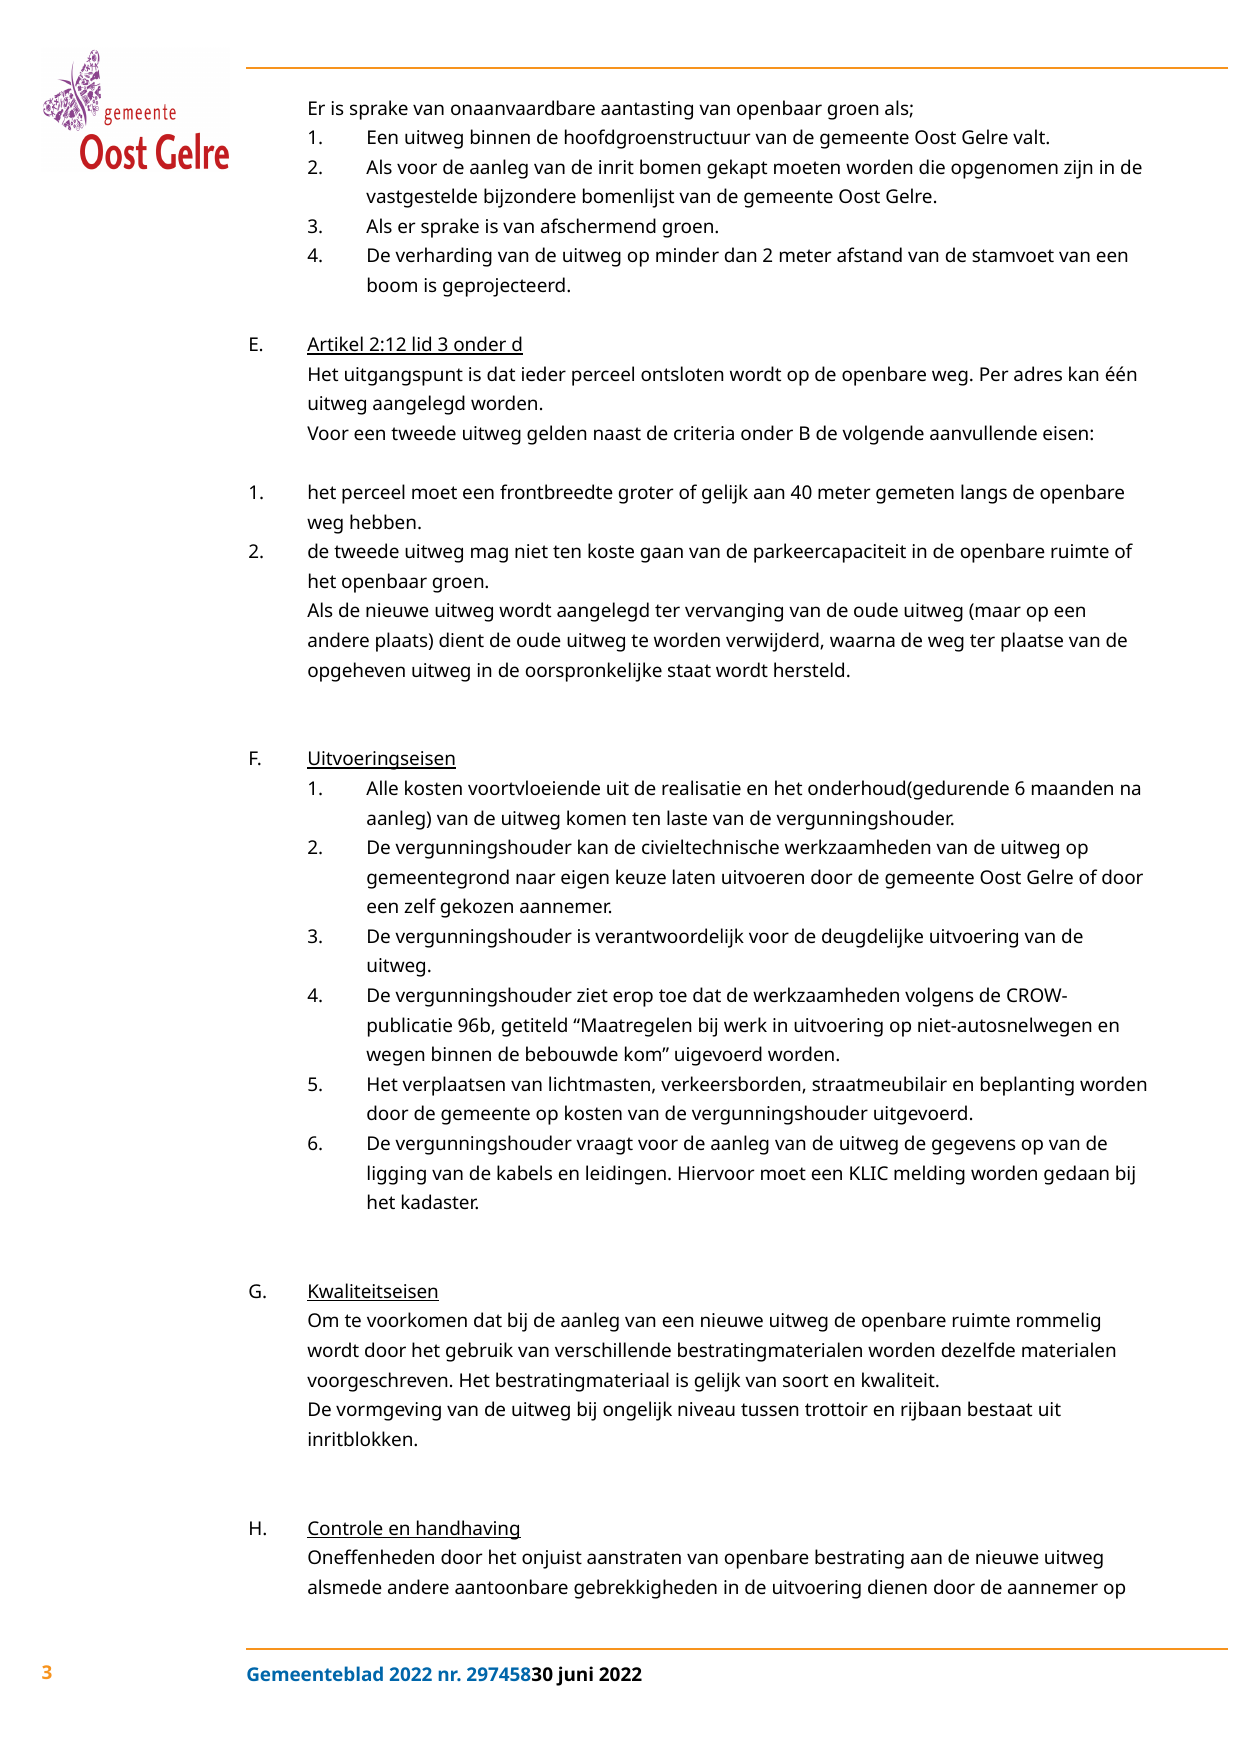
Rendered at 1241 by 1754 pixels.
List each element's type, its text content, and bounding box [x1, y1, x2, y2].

list De vergunningshouder is verantwoordelijk voor de deugdelijke uitvoering van de uitweg. [307, 923, 1152, 978]
list Er is sprake van onaanvaardbare aantasting van openbaar groen als; [248, 95, 1152, 121]
list De vergunningshouder vraagt voor de aanleg van de uitweg de gegevens op van de ligging van de kabels en leidingen. Hiervoor moet een KLIC melding worden gedaan bij het kadaster. [307, 1130, 1152, 1215]
list Het verplaatsen van lichtmasten, verkeersborden, straatmeubilair en beplanting worden door de gemeente op kosten van de vergunningshouder uitgevoerd. [307, 1071, 1152, 1126]
picture [41, 47, 231, 172]
list de tweede uitweg mag niet ten koste gaan van de parkeercapaciteit in de openbare ruimte of het openbaar groen. [248, 538, 1152, 594]
list De vergunningshouder kan de civieltechnische werkzaamheden van de uitweg op gemeentegrond naar eigen keuze laten uitvoeren door de gemeente Oost Gelre of door een zelf gekozen aannemer. [307, 834, 1152, 919]
list De vergunningshouder ziet erop toe dat de werkzaamheden volgens de CROW-publicatie 96b, getiteld “Maatregelen bij werk in uitvoering op niet-autosnelwegen en wegen binnen de bebouwde kom” uigevoerd worden. [307, 982, 1152, 1067]
list het perceel moet een frontbreedte groter of gelijk aan 40 meter gemeten langs de openbare weg hebben. [248, 479, 1152, 535]
list Het uitgangspunt is dat ieder perceel ontsloten wordt op de openbare weg. Per adres kan één uitweg aangelegd worden. [248, 361, 1152, 416]
list Als de nieuwe uitweg wordt aangelegd ter vervanging van de oude uitweg (maar op een andere plaats) dient de oude uitweg te worden verwijderd, waarna de weg ter plaatse van de opgeheven uitweg in de oorspronkelijke staat wordt hersteld. [248, 598, 1152, 683]
list De verharding van de uitweg op minder dan 2 meter afstand van de stamvoet van een boom is geprojecteerd. [307, 243, 1152, 298]
list Voor een tweede uitweg gelden naast de criteria onder B de volgende aanvullende eisen: [248, 420, 1152, 446]
list Controle en handhaving [248, 1515, 1152, 1541]
list Artikel 2:12 lid 3 onder d [248, 331, 1152, 357]
list Oneffenheden door het onjuist aanstraten van openbare bestrating aan de nieuwe uitweg alsmede andere aantoonbare gebrekkigheden in de uitvoering dienen door de aannemer op [248, 1544, 1152, 1600]
list De vormgeving van de uitweg bij ongelijk niveau tussen trottoir en rijbaan bestaat uit inritblokken. [248, 1396, 1152, 1452]
list Als er sprake is van afschermend groen. [307, 213, 1152, 239]
list Om te voorkomen dat bij de aanleg van een nieuwe uitweg de openbare ruimte rommelig wordt door het gebruik van verschillende bestratingmaterialen worden dezelfde materialen voorgeschreven. Het bestratingmateriaal is gelijk van soort en kwaliteit. [248, 1308, 1152, 1393]
list Kwaliteitseisen [248, 1278, 1152, 1304]
list Een uitweg binnen de hoofdgroenstructuur van de gemeente Oost Gelre valt. [307, 124, 1152, 150]
list Als voor de aanleg van de inrit bomen gekapt moeten worden die opgenomen zijn in de vastgestelde bijzondere bomenlijst van de gemeente Oost Gelre. [307, 154, 1152, 209]
list Alle kosten voortvloeiende uit de realisatie en het onderhoud(gedurende 6 maanden na aanleg) van de uitweg komen ten laste van de vergunningshouder. [307, 775, 1152, 831]
list Uitvoeringseisen [248, 746, 1152, 771]
